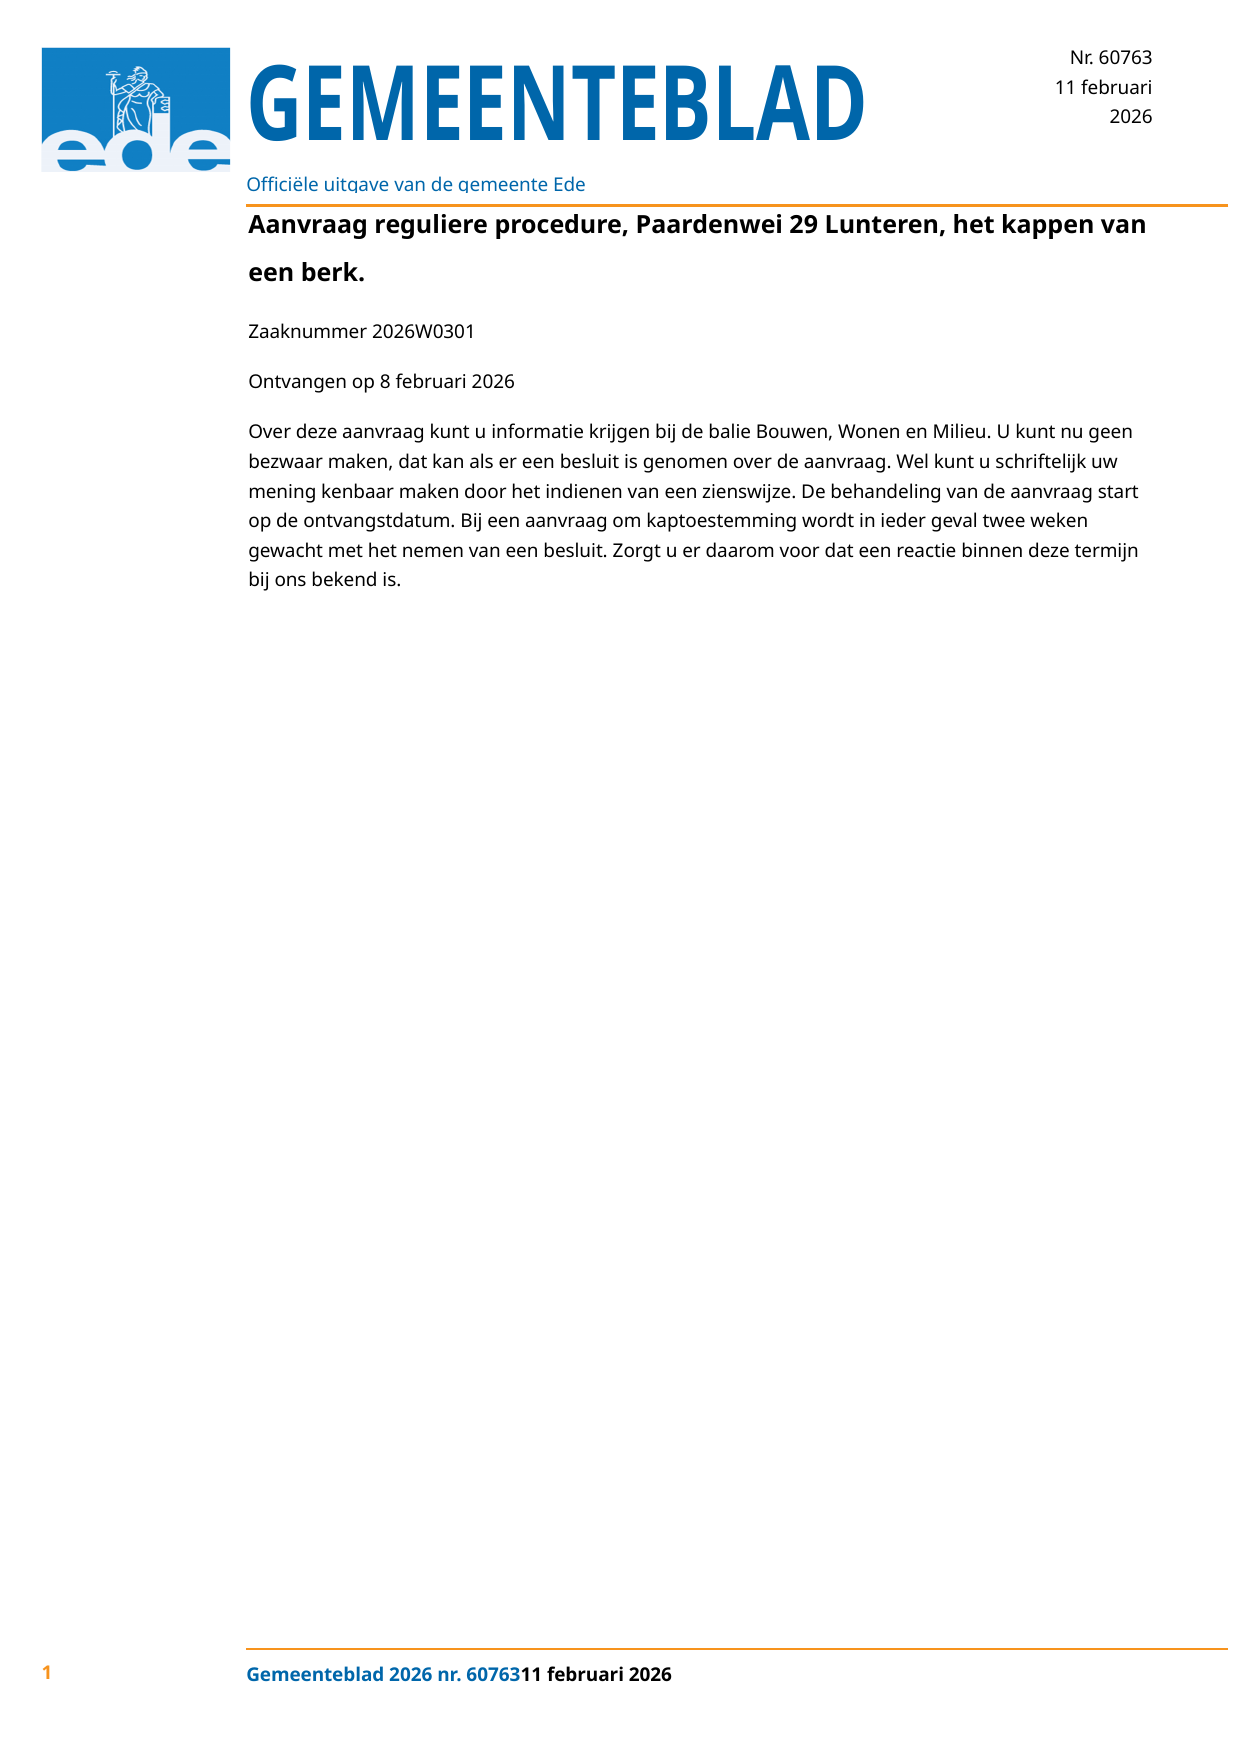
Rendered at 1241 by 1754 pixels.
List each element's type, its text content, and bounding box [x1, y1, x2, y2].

picture [41, 47, 231, 172]
text Over deze aanvraag kunt u informatie krijgen bij de balie Bouwen, Wonen en Milieu. U kunt nu geen bezwaar maken, dat kan als er een besluit is genomen over de aanvraag. Wel kunt u schriftelijk uw mening kenbaar maken door het indienen van een zienswijze. De behandeling van de aanvraag start op de ontvangstdatum. Bij een aanvraag om kaptoestemming wordt in ieder geval twee weken gewacht met het nemen van een besluit. Zorgt u er daarom voor dat een reactie binnen deze termijn bij ons bekend is. [248, 419, 1152, 592]
text Ontvangen op 8 februari 2026 [248, 368, 1152, 394]
text Zaaknummer 2026W0301 [248, 318, 1152, 344]
text Aanvraag reguliere procedure, Paardenwei 29 Lunteren, het kappen van een berk. [248, 207, 1152, 288]
